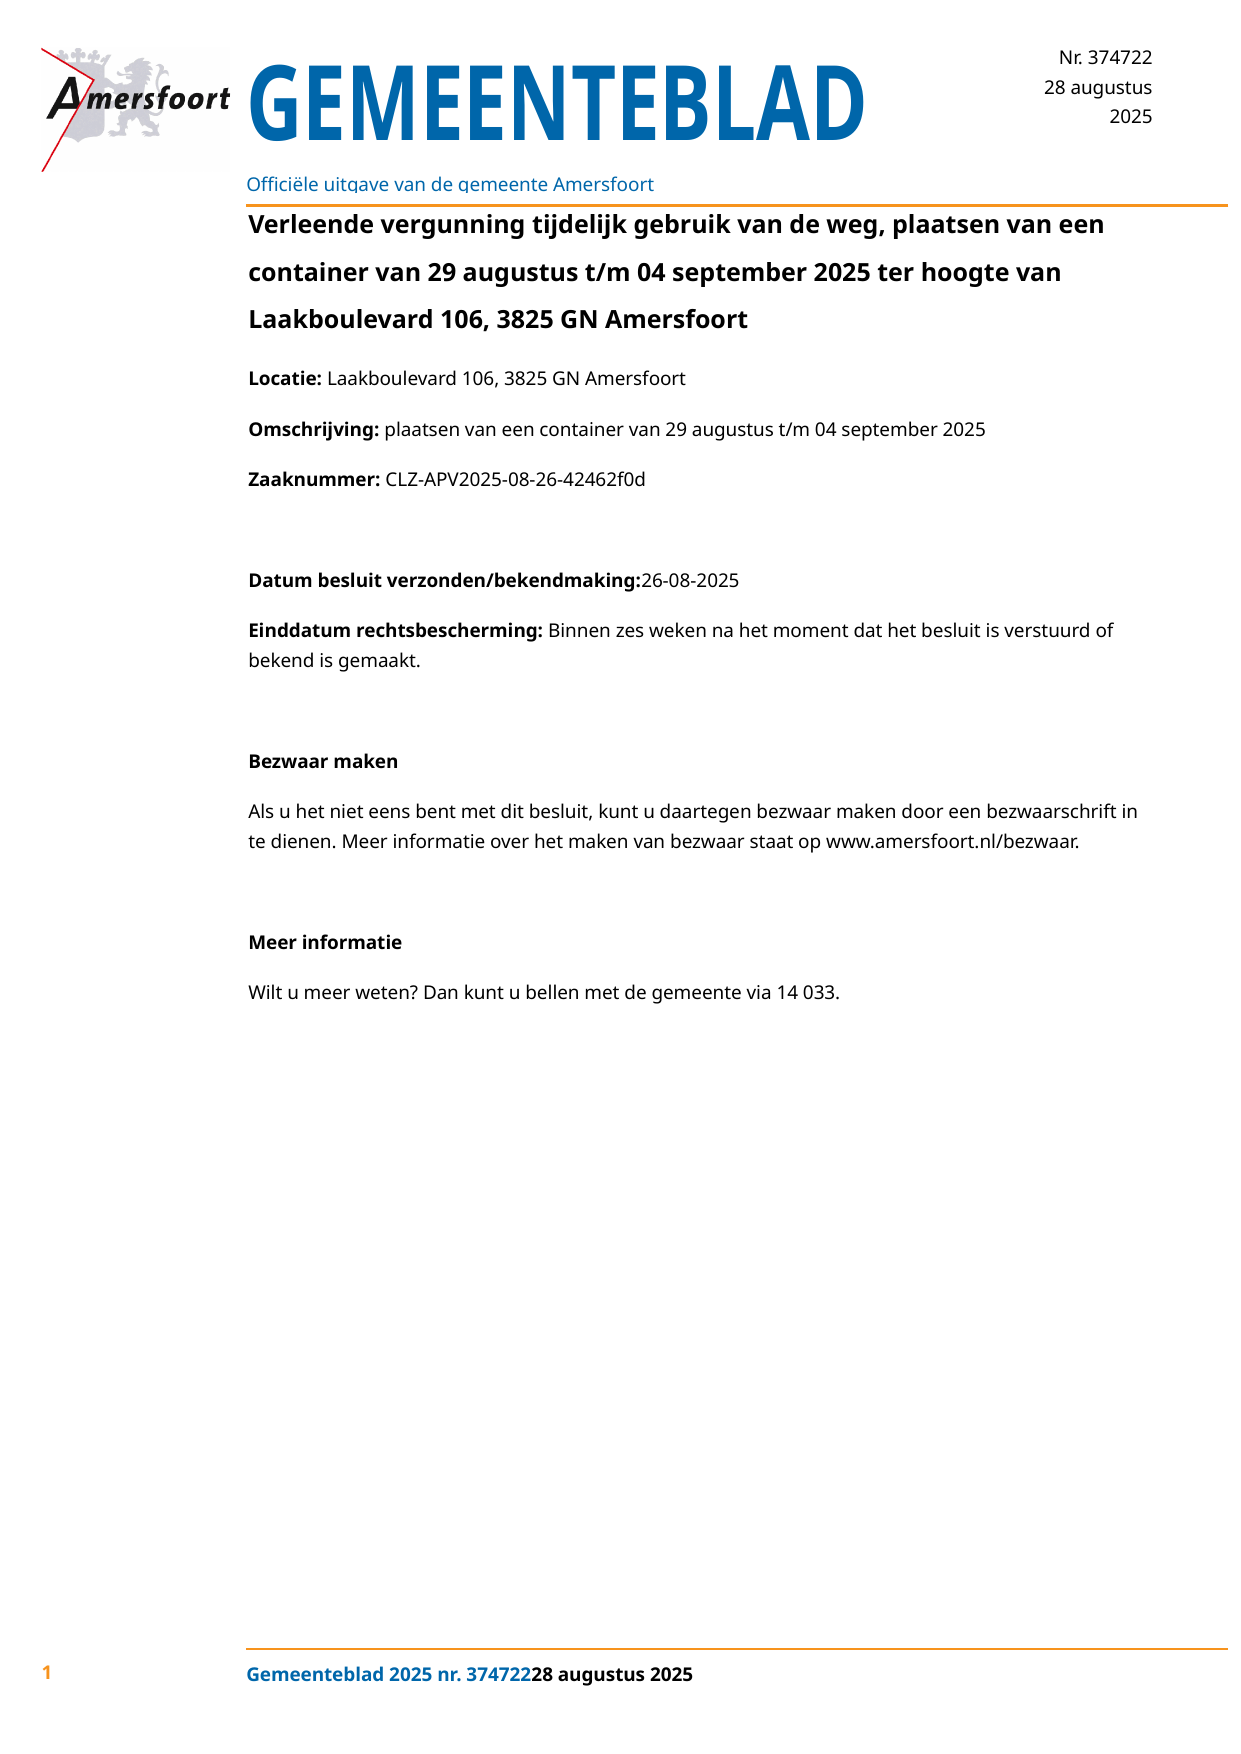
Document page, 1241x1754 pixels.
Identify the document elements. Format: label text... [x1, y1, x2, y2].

text Einddatum rechtsbescherming: Binnen zes weken na het moment dat het besluit is verstuurd of bekend is gemaakt. [248, 618, 1152, 673]
text Omschrijving: plaatsen van een container van 29 augustus t/m 04 september 2025 [248, 416, 1152, 442]
text Zaaknummer: CLZ-APV2025-08-26-42462f0d [248, 466, 1152, 492]
text Bezwaar maken [248, 748, 1152, 774]
text Wilt u meer weten? Dan kunt u bellen met de gemeente via 14 033. [248, 979, 1152, 1005]
text Meer informatie [248, 929, 1152, 954]
text Locatie: Laakboulevard 106, 3825 GN Amersfoort [248, 366, 1152, 391]
text Datum besluit verzonden/bekendmaking:26-08-2025 [248, 567, 1152, 593]
text Verleende vergunning tijdelijk gebruik van de weg, plaatsen van een container van 29 augustus t/m 04 september 2025 ter hoogte van Laakboulevard 106, 3825 GN Amersfoort [248, 207, 1152, 336]
picture [41, 47, 231, 172]
text Als u het niet eens bent met dit besluit, kunt u daartegen bezwaar maken door een bezwaarschrift in te dienen. Meer informatie over het maken van bezwaar staat op www.amersfoort.nl/bezwaar. [248, 798, 1152, 854]
